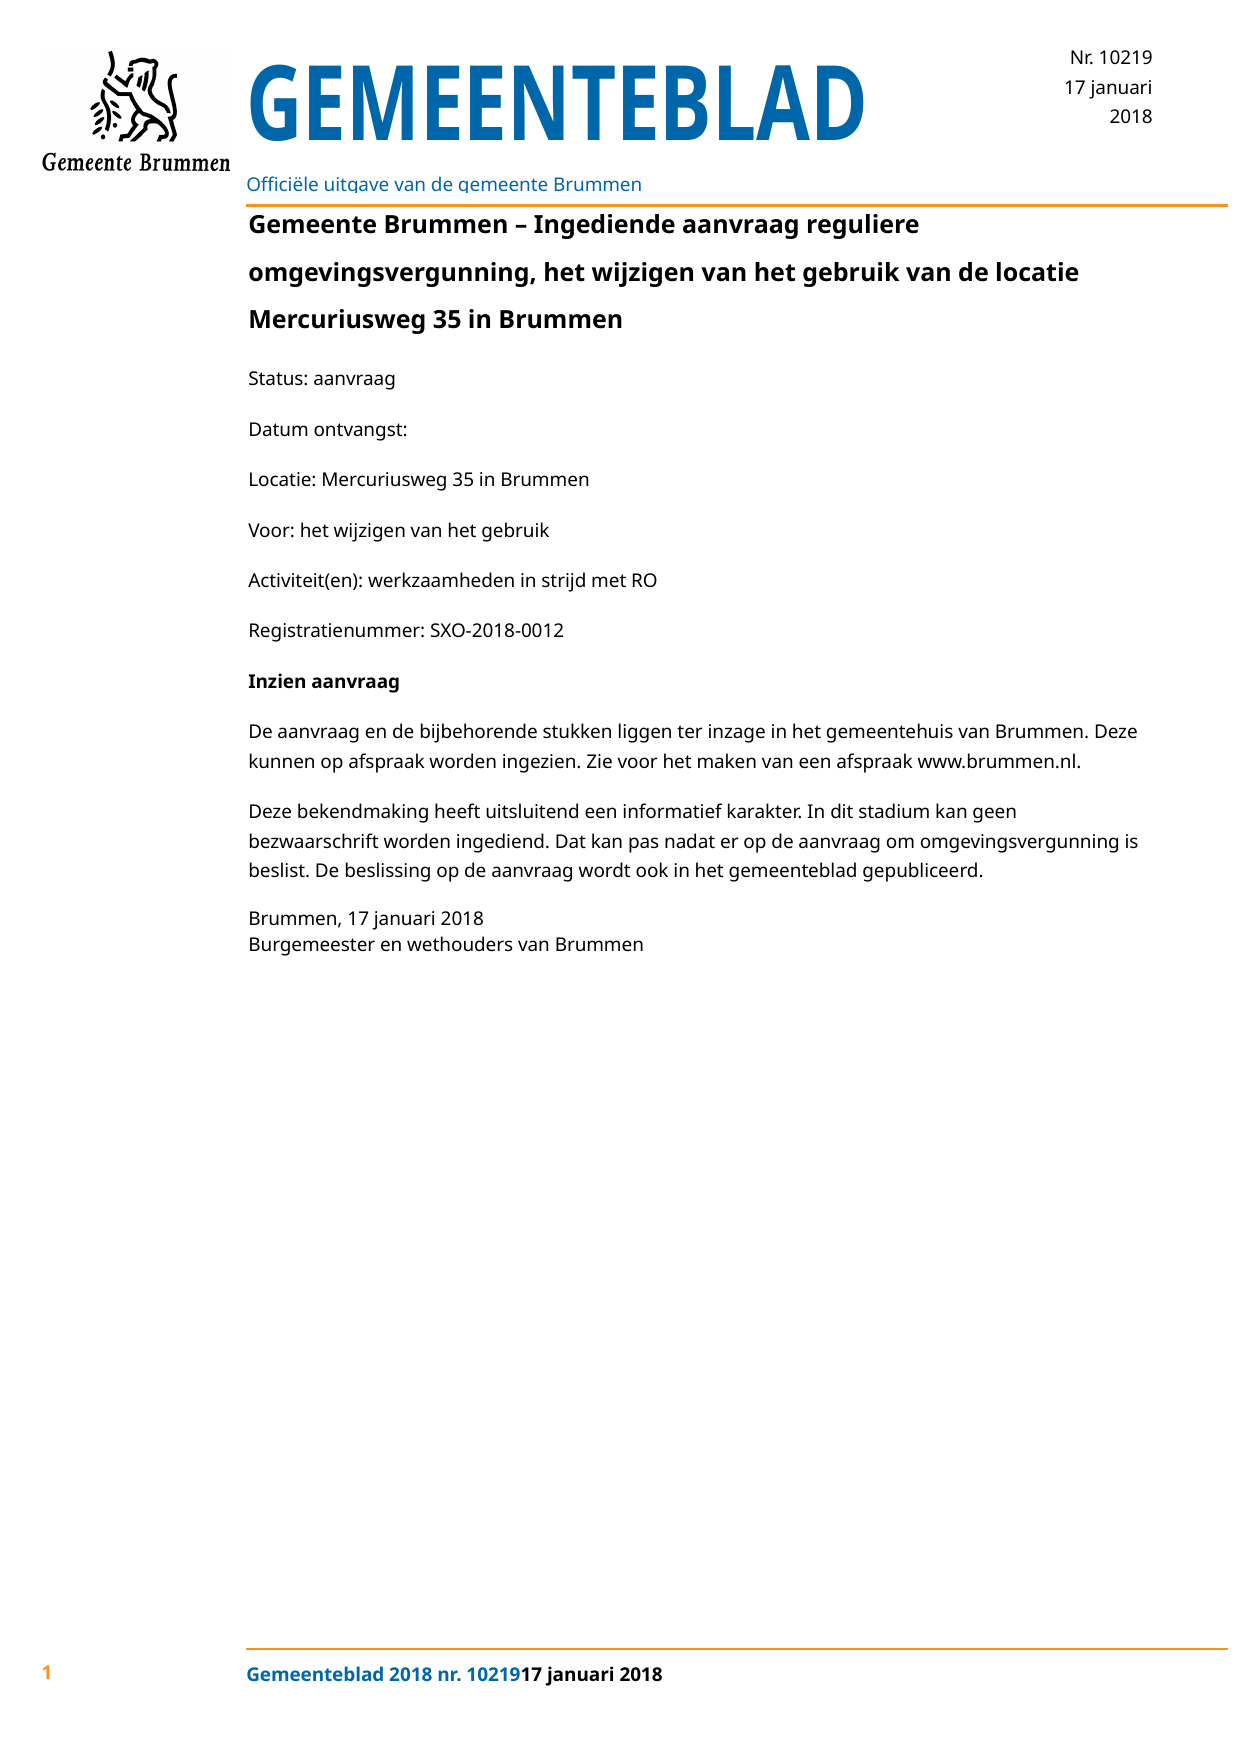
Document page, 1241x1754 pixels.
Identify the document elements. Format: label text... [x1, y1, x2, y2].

text Inzien aanvraag [248, 668, 1152, 694]
text Locatie: Mercuriusweg 35 in Brummen [248, 466, 1152, 492]
text Brummen, 17 januari 2018 [248, 905, 1152, 931]
text Datum ontvangst: [248, 416, 1152, 442]
text Registratienummer: SXO-2018-0012 [248, 618, 1152, 643]
text Burgemeester en wethouders van Brummen [248, 931, 1152, 957]
text Deze bekendmaking heeft uitsluitend een informatief karakter. In dit stadium kan geen bezwaarschrift worden ingediend. Dat kan pas nadat er op de aanvraag om omgevingsvergunning is beslist. De beslissing op de aanvraag wordt ook in het gemeenteblad gepubliceerd. [248, 798, 1152, 883]
picture [41, 47, 231, 172]
text Voor: het wijzigen van het gebruik [248, 517, 1152, 542]
text Gemeente Brummen – Ingediende aanvraag reguliere omgevingsvergunning, het wijzigen van het gebruik van de locatie Mercuriusweg 35 in Brummen [248, 207, 1152, 336]
text Status: aanvraag [248, 366, 1152, 391]
text De aanvraag en de bijbehorende stukken liggen ter inzage in het gemeentehuis van Brummen. Deze kunnen op afspraak worden ingezien. Zie voor het maken van een afspraak www.brummen.nl. [248, 718, 1152, 774]
text Activiteit(en): werkzaamheden in strijd met RO [248, 567, 1152, 593]
